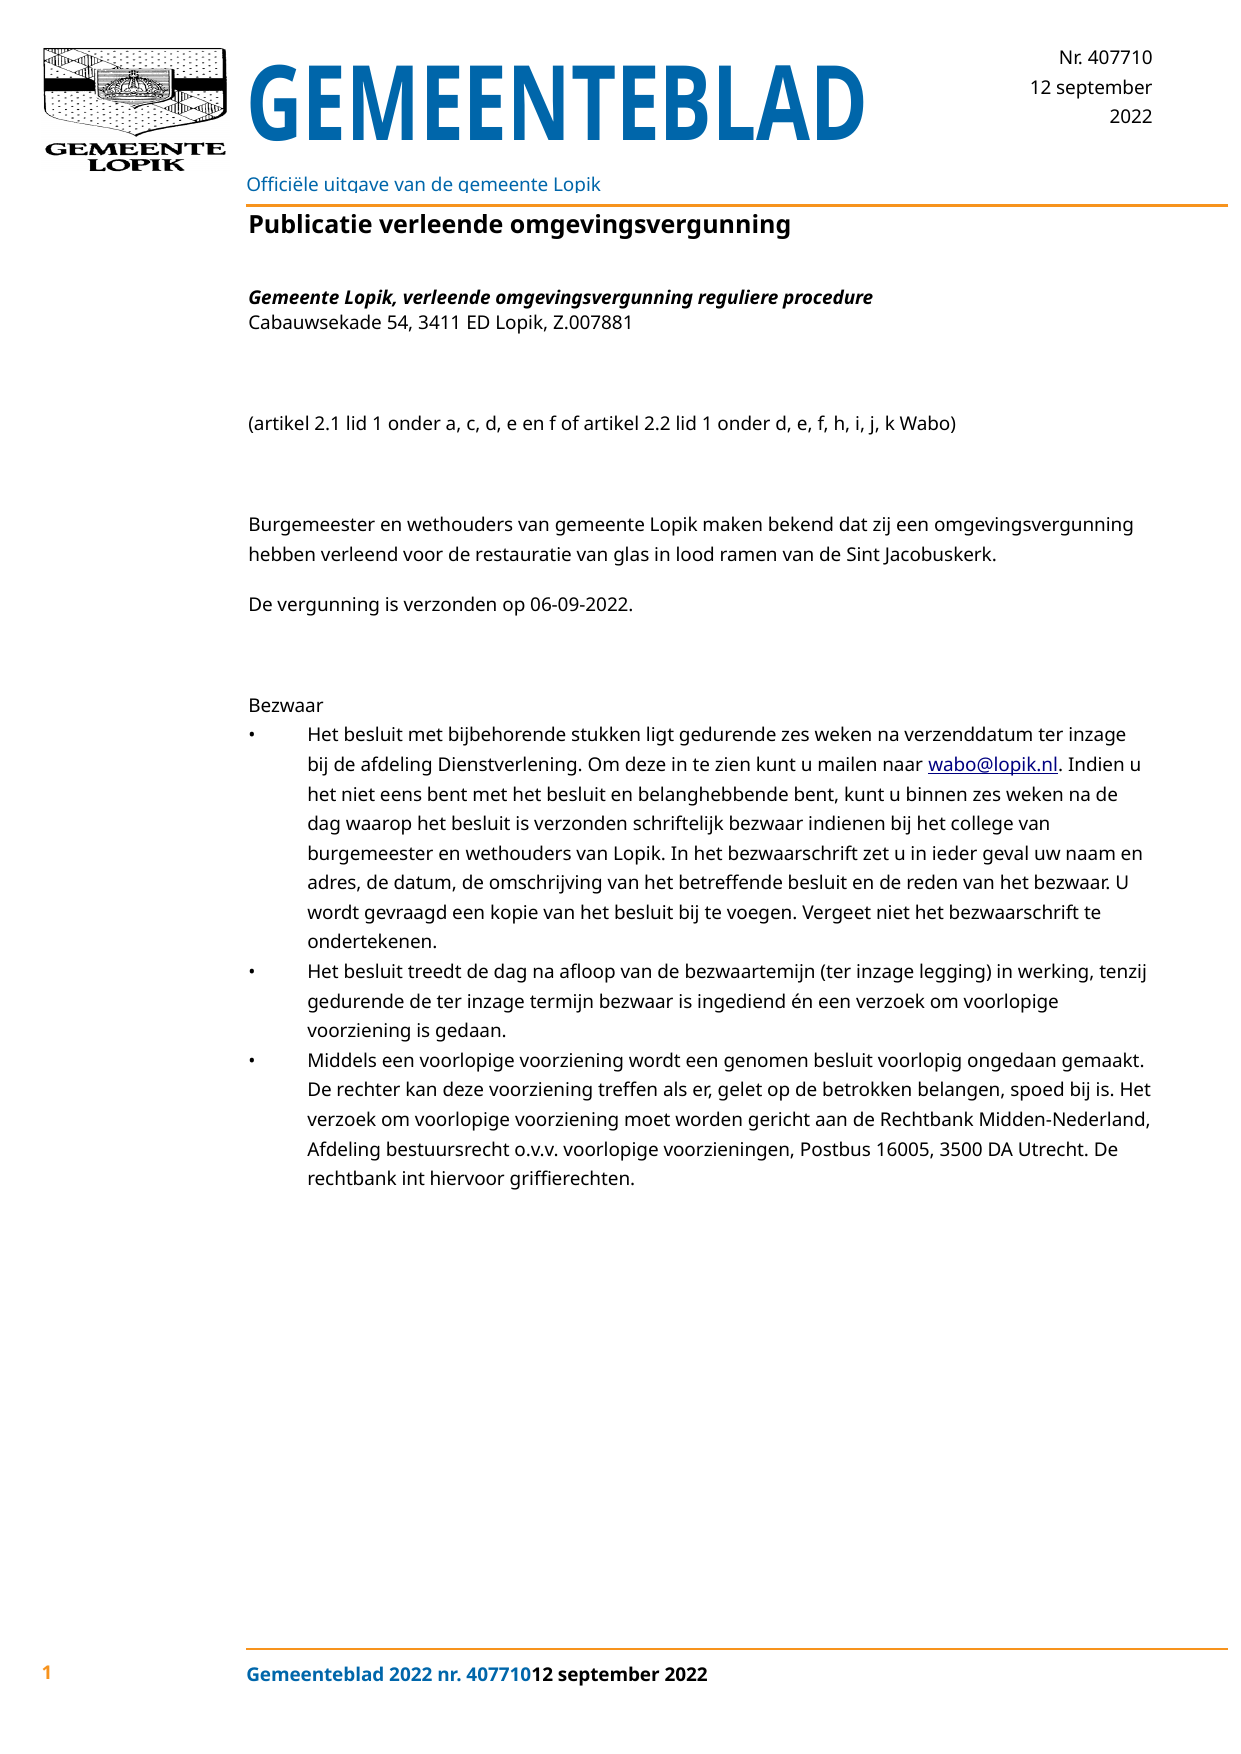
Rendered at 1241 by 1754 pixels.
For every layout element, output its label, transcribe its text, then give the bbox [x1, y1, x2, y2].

list Het besluit met bijbehorende stukken ligt gedurende zes weken na verzenddatum ter inzage bij de afdeling Dienstverlening. Om deze in te zien kunt u mailen naar wabo@lopik.nl. Indien u het niet eens bent met het besluit en belanghebbende bent, kunt u binnen zes weken na de dag waarop het besluit is verzonden schriftelijk bezwaar indienen bij het college van burgemeester en wethouders van Lopik. In het bezwaarschrift zet u in ieder geval uw naam en adres, de datum, de omschrijving van het betreffende besluit en de reden van het bezwaar. U wordt gevraagd een kopie van het besluit bij te voegen. Vergeet niet het bezwaarschrift te ondertekenen. [248, 722, 1152, 954]
list Middels een voorlopige voorziening wordt een genomen besluit voorlopig ongedaan gemaakt. De rechter kan deze voorziening treffen als er, gelet op de betrokken belangen, spoed bij is. Het verzoek om voorlopige voorziening moet worden gericht aan de Rechtbank Midden-Nederland, Afdeling bestuursrecht o.v.v. voorlopige voorzieningen, Postbus 16005, 3500 DA Utrecht. De rechtbank int hiervoor griffierechten. [248, 1047, 1152, 1191]
text (artikel 2.1 lid 1 onder a, c, d, e en f of artikel 2.2 lid 1 onder d, e, f, h, i, j, k Wabo) [248, 410, 1152, 436]
text Gemeente Lopik, verleende omgevingsvergunning reguliere procedure [248, 284, 1152, 309]
text Burgemeester en wethouders van gemeente Lopik maken bekend dat zij een omgevingsvergunning hebben verleend voor de restauratie van glas in lood ramen van de Sint Jacobuskerk. [248, 511, 1152, 567]
text Cabauwsekade 54, 3411 ED Lopik, Z.007881 [248, 309, 1152, 335]
picture [41, 47, 231, 172]
text De vergunning is verzonden op 06-09-2022. [248, 591, 1152, 617]
text Publicatie verleende omgevingsvergunning [248, 207, 1152, 241]
list Het besluit treedt de dag na afloop van de bezwaartemijn (ter inzage legging) in werking, tenzij gedurende de ter inzage termijn bezwaar is ingediend én een verzoek om voorlopige voorziening is gedaan. [248, 958, 1152, 1043]
text Bezwaar [248, 692, 1152, 718]
